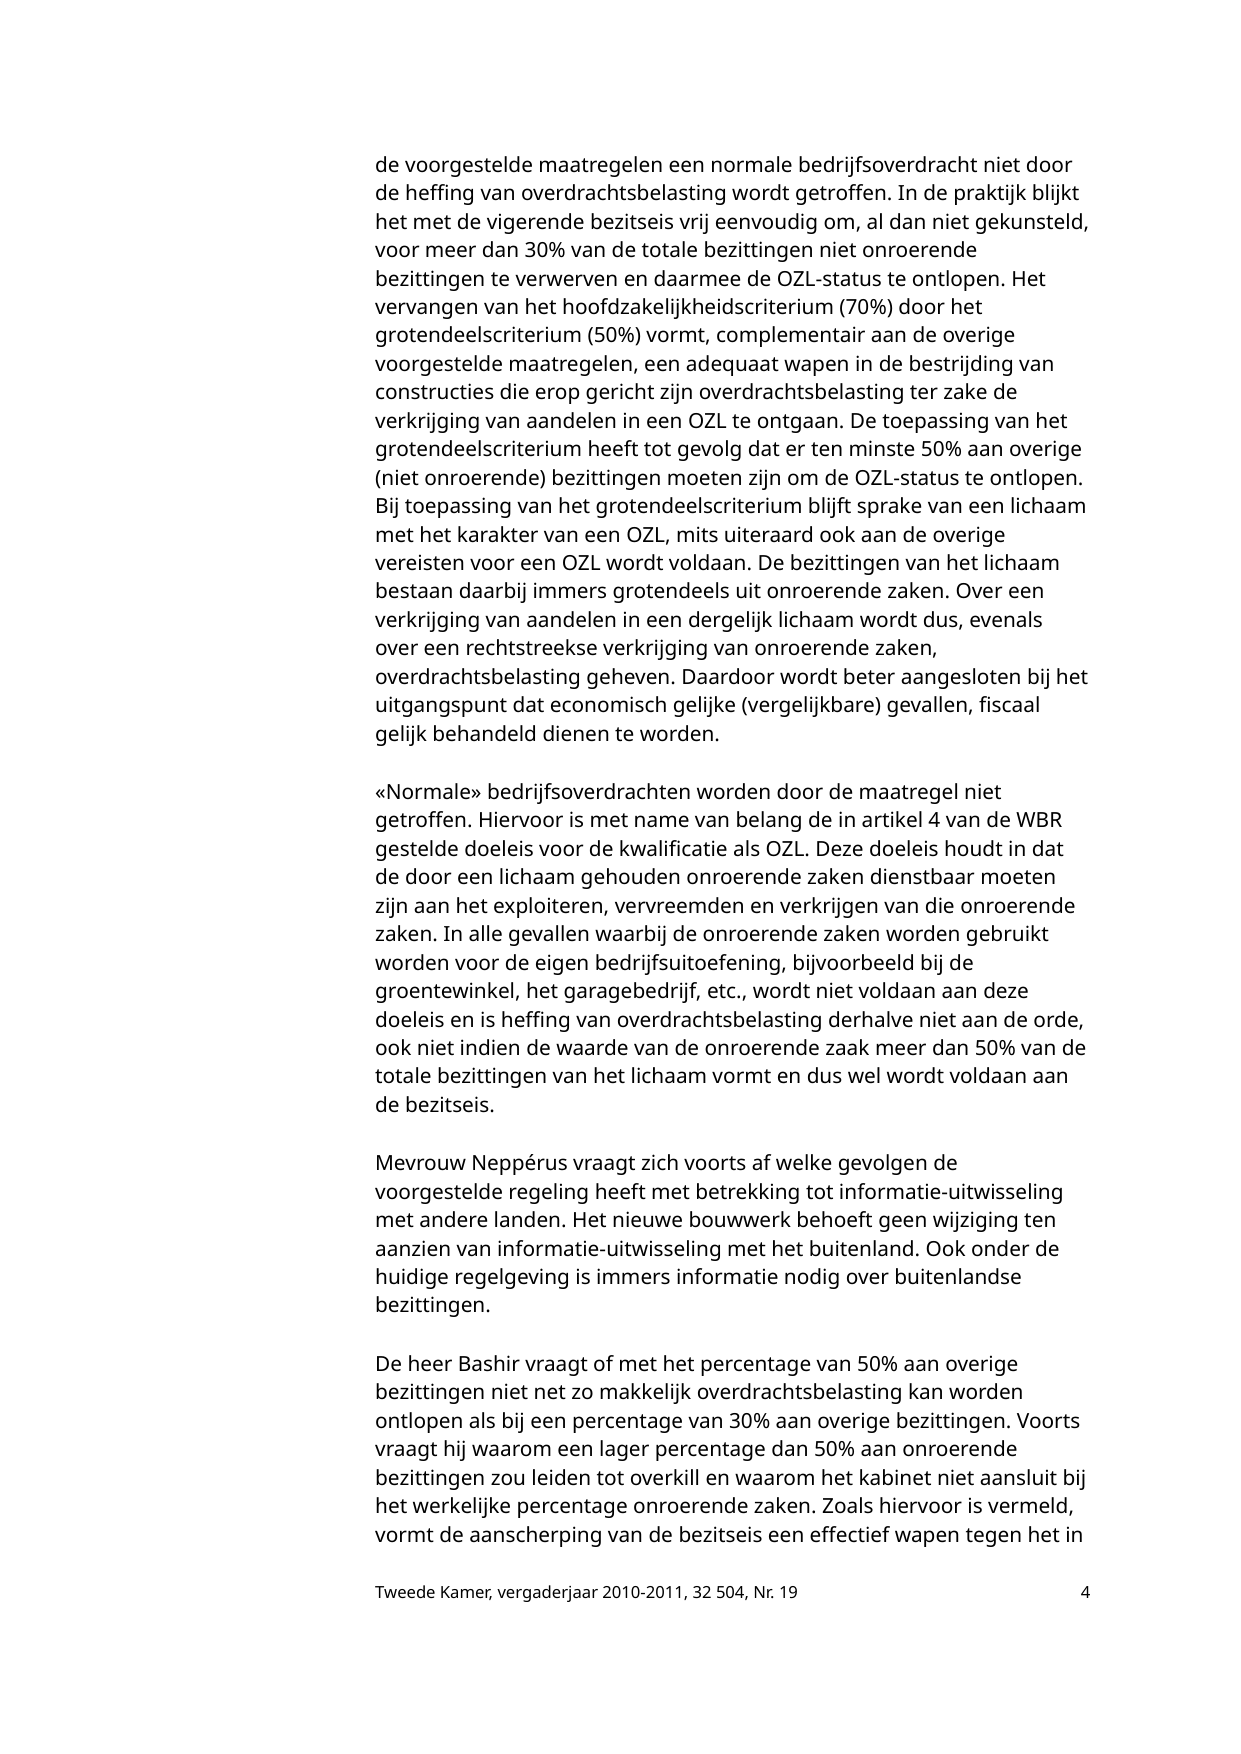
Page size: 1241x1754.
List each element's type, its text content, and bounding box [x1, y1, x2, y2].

text de voorgestelde maatregelen een normale bedrijfsoverdracht niet door de heffing van overdrachtsbelasting wordt getroffen. In de praktijk blijkt het met de vigerende bezitseis vrij eenvoudig om, al dan niet gekunsteld, voor meer dan 30% van de totale bezittingen niet onroerende bezittingen te verwerven en daarmee de OZL-status te ontlopen. Het vervangen van het hoofdzakelijkheidscriterium (70%) door het grotendeelscriterium (50%) vormt, complementair aan de overige voorgestelde maatregelen, een adequaat wapen in de bestrijding van constructies die erop gericht zijn overdrachtsbelasting ter zake de verkrijging van aandelen in een OZL te ontgaan. De toepassing van het grotendeelscriterium heeft tot gevolg dat er ten minste 50% aan overige (niet onroerende) bezittingen moeten zijn om de OZL-status te ontlopen. Bij toepassing van het grotendeelscriterium blijft sprake van een lichaam met het karakter van een OZL, mits uiteraard ook aan de overige vereisten voor een OZL wordt voldaan. De bezittingen van het lichaam bestaan daarbij immers grotendeels uit onroerende zaken. Over een verkrijging van aandelen in een dergelijk lichaam wordt dus, evenals over een rechtstreekse verkrijging van onroerende zaken, overdrachtsbelasting geheven. Daardoor wordt beter aangesloten bij het uitgangspunt dat economisch gelijke (vergelijkbare) gevallen, fiscaal gelijk behandeld dienen te worden. [375, 150, 1090, 747]
text De heer Bashir vraagt of met het percentage van 50% aan overige bezittingen niet net zo makkelijk overdrachtsbelasting kan worden ontlopen als bij een percentage van 30% aan overige bezittingen. Voorts vraagt hij waarom een lager percentage dan 50% aan onroerende bezittingen zou leiden tot overkill en waarom het kabinet niet aansluit bij het werkelijke percentage onroerende zaken. Zoals hiervoor is vermeld, vormt de aanscherping van de bezitseis een effectief wapen tegen het in [375, 1349, 1090, 1548]
text «Normale» bedrijfsoverdrachten worden door de maatregel niet getroffen. Hiervoor is met name van belang de in artikel 4 van de WBR gestelde doeleis voor de kwalificatie als OZL. Deze doeleis houdt in dat de door een lichaam gehouden onroerende zaken dienstbaar moeten zijn aan het exploiteren, vervreemden en verkrijgen van die onroerende zaken. In alle gevallen waarbij de onroerende zaken worden gebruikt worden voor de eigen bedrijfsuitoefening, bijvoorbeeld bij de groentewinkel, het garagebedrijf, etc., wordt niet voldaan aan deze doeleis en is heffing van overdrachtsbelasting derhalve niet aan de orde, ook niet indien de waarde van de onroerende zaak meer dan 50% van de totale bezittingen van het lichaam vormt en dus wel wordt voldaan aan de bezitseis. [375, 777, 1090, 1118]
text Mevrouw Neppérus vraagt zich voorts af welke gevolgen de voorgestelde regeling heeft met betrekking tot informatie-uitwisseling met andere landen. Het nieuwe bouwwerk behoeft geen wijziging ten aanzien van informatie-uitwisseling met het buitenland. Ook onder de huidige regelgeving is immers informatie nodig over buitenlandse bezittingen. [375, 1148, 1090, 1319]
